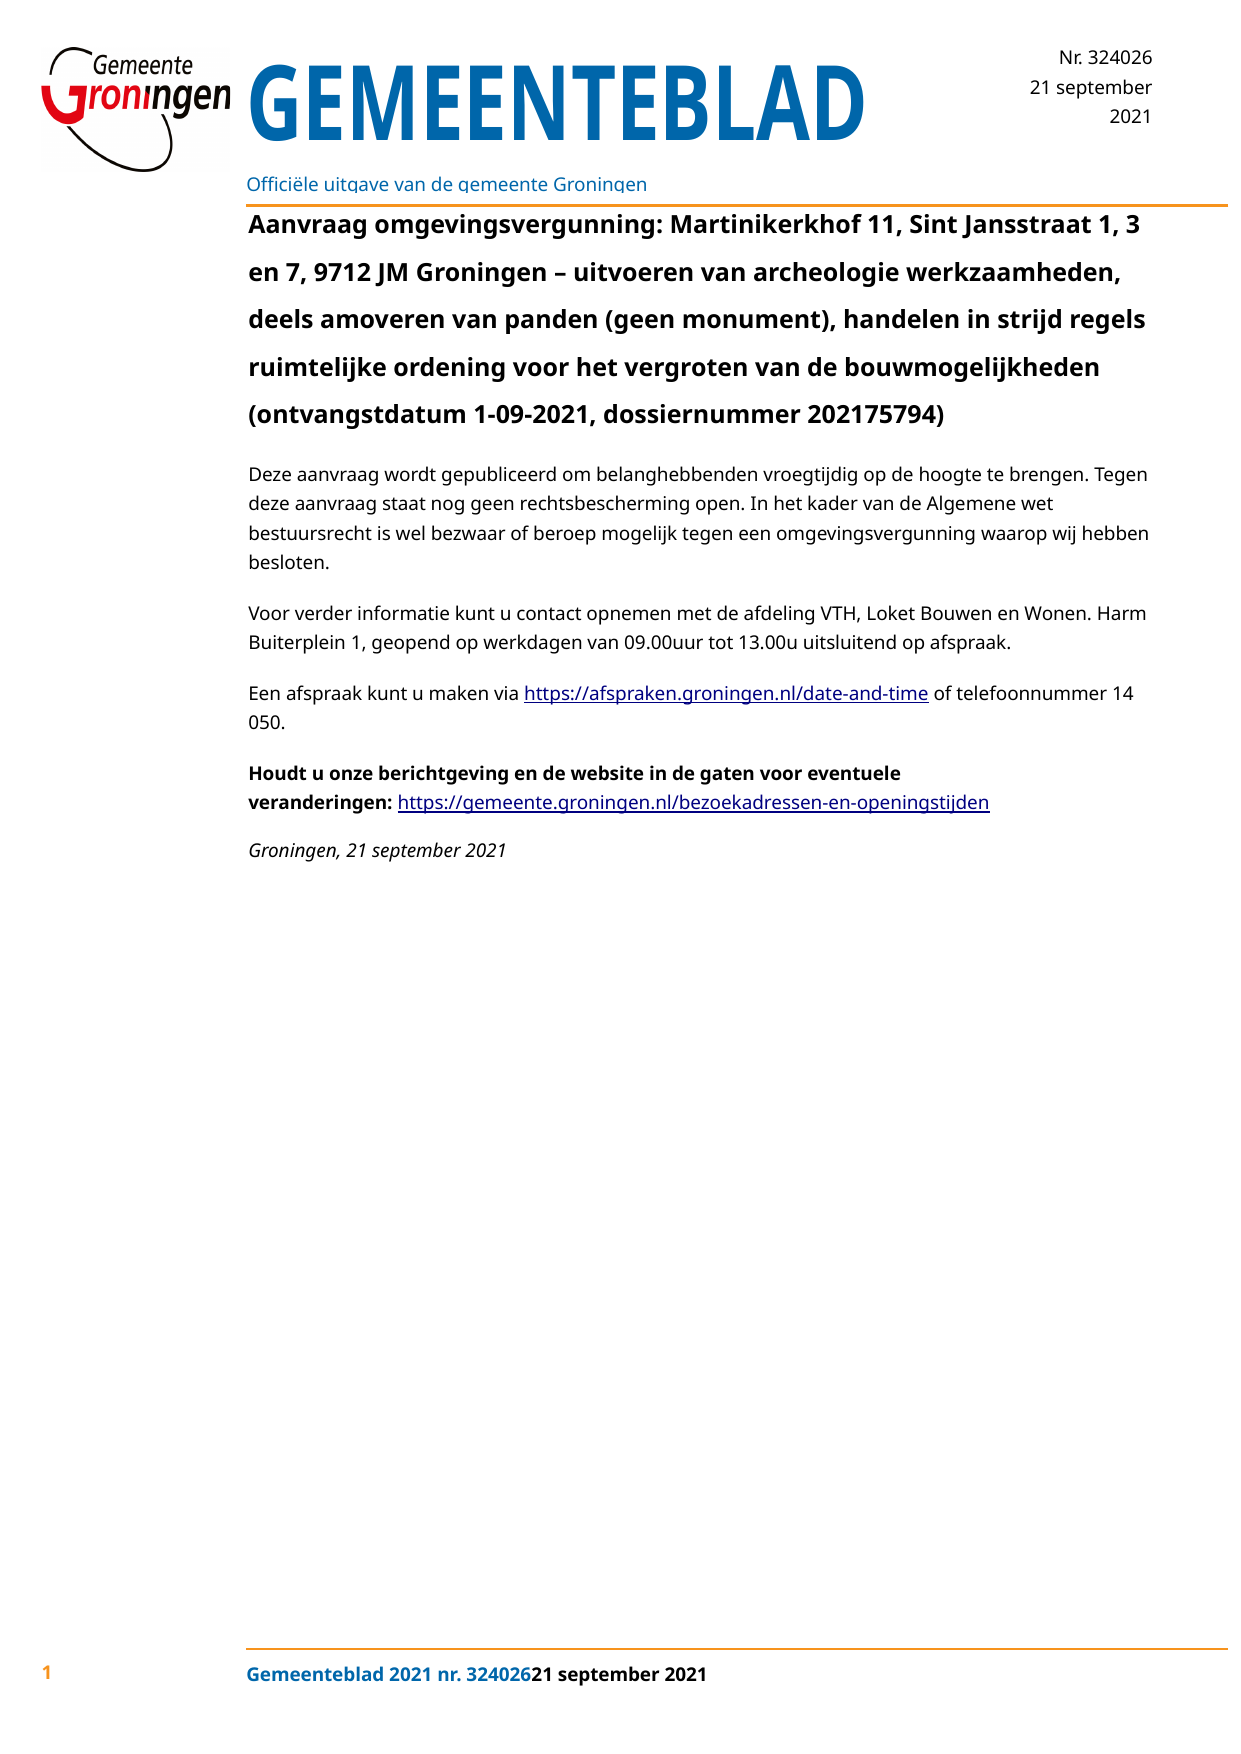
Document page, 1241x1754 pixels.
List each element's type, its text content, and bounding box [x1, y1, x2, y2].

text Houdt u onze berichtgeving en de website in de gaten voor eventuele veranderingen: https://gemeente.groningen.nl/bezoekadressen-en-openingstijden [248, 760, 1152, 815]
text Voor verder informatie kunt u contact opnemen met de afdeling VTH, Loket Bouwen en Wonen. Harm Buiterplein 1, geopend op werkdagen van 09.00uur tot 13.00u uitsluitend op afspraak. [248, 600, 1152, 655]
text Aanvraag omgevingsvergunning: Martinikerkhof 11, Sint Jansstraat 1, 3 en 7, 9712 JM Groningen – uitvoeren van archeologie werkzaamheden, deels amoveren van panden (geen monument), handelen in strijd regels ruimtelijke ordening voor het vergroten van de bouwmogelijkheden (ontvangstdatum 1-09-2021, dossiernummer 202175794) [248, 207, 1152, 431]
picture [41, 47, 231, 172]
text Een afspraak kunt u maken via https://afspraken.groningen.nl/date-and-time of telefoonnummer 14 050. [248, 680, 1152, 735]
text Deze aanvraag wordt gepubliceerd om belanghebbenden vroegtijdig op de hoogte te brengen. Tegen deze aanvraag staat nog geen rechtsbescherming open. In het kader van de Algemene wet bestuursrecht is wel bezwaar of beroep mogelijk tegen een omgevingsvergunning waarop wij hebben besloten. [248, 461, 1152, 575]
text Groningen, 21 september 2021 [248, 837, 1152, 863]
